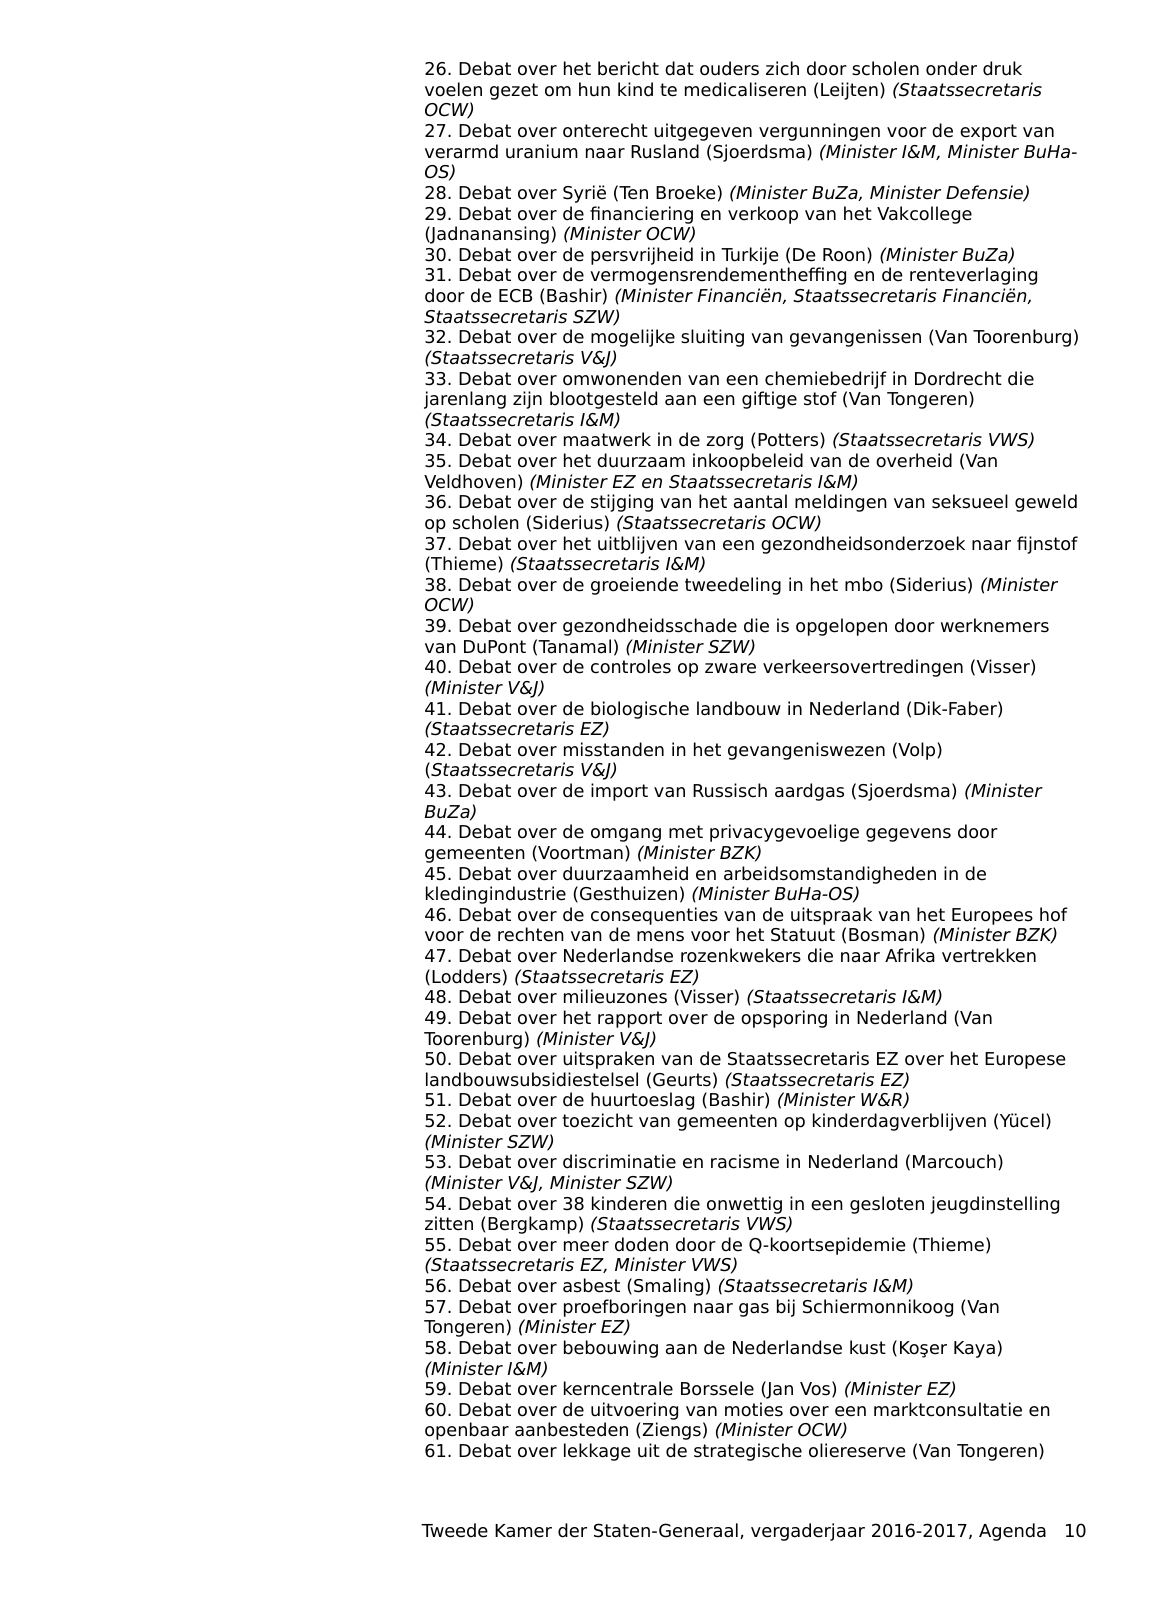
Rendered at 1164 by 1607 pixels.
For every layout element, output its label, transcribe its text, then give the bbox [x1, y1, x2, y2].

table_cell [77, 616, 401, 657]
table_cell 52. Debat over toezicht van gemeenten op kinderdagverblijven (Yücel) (Minister SZW) [418, 1111, 1087, 1152]
table_cell [77, 781, 401, 822]
table_cell 30. Debat over de persvrijheid in Turkije (De Roon) (Minister BuZa) [418, 245, 1087, 265]
table_cell 42. Debat over misstanden in het gevangeniswezen (Volp) (Staatssecretaris V&J) [418, 740, 1087, 781]
table_cell 38. Debat over de groeiende tweedeling in het mbo (Siderius) (Minister OCW) [418, 575, 1087, 616]
table_cell [401, 430, 418, 451]
table_cell [77, 265, 401, 327]
table_cell [77, 946, 401, 987]
table_cell 39. Debat over gezondheidsschade die is opgelopen door werknemers van DuPont (Tanamal) (Minister SZW) [418, 616, 1087, 657]
table_cell 32. Debat over de mogelijke sluiting van gevangenissen (Van Toorenburg) (Staatssecretaris V&J) [418, 327, 1087, 368]
table_cell [401, 946, 418, 987]
table_cell [77, 245, 401, 265]
table_cell 56. Debat over asbest (Smaling) (Staatssecretaris I&M) [418, 1276, 1087, 1297]
table_cell [77, 430, 401, 451]
table_cell 47. Debat over Nederlandse rozenkwekers die naar Afrika vertrekken (Lodders) (Staatssecretaris EZ) [418, 946, 1087, 987]
table_cell [77, 121, 401, 183]
table_cell [401, 59, 418, 121]
table_cell [401, 1152, 418, 1193]
table_cell 36. Debat over de stijging van het aantal meldingen van seksueel geweld op scholen (Siderius) (Staatssecretaris OCW) [418, 492, 1087, 533]
table_cell [401, 265, 418, 327]
table_cell [401, 657, 418, 698]
table_cell [77, 1235, 401, 1276]
table_cell [77, 1049, 401, 1090]
table_cell 50. Debat over uitspraken van de Staatssecretaris EZ over het Europese landbouwsubsidiestelsel (Geurts) (Staatssecretaris EZ) [418, 1049, 1087, 1090]
table_cell [401, 699, 418, 740]
table_cell [77, 492, 401, 533]
table_cell [77, 822, 401, 863]
table_cell 26. Debat over het bericht dat ouders zich door scholen onder druk voelen gezet om hun kind te medicaliseren (Leijten) (Staatssecretaris OCW) [418, 59, 1087, 121]
table_cell [401, 905, 418, 946]
table_cell [77, 204, 401, 245]
table_cell 49. Debat over het rapport over de opsporing in Nederland (Van Toorenburg) (Minister V&J) [418, 1008, 1087, 1049]
table_cell [401, 740, 418, 781]
table_cell [401, 1090, 418, 1111]
table_cell 54. Debat over 38 kinderen die onwettig in een gesloten jeugdinstelling zitten (Bergkamp) (Staatssecretaris VWS) [418, 1194, 1087, 1235]
table_cell [401, 369, 418, 430]
table_cell [401, 781, 418, 822]
table_cell 55. Debat over meer doden door de Q-koortsepidemie (Thieme) (Staatssecretaris EZ, Minister VWS) [418, 1235, 1087, 1276]
table_cell [77, 699, 401, 740]
table_cell 61. Debat over lekkage uit de strategische oliereserve (Van Tongeren) [418, 1441, 1087, 1462]
table_cell 45. Debat over duurzaamheid en arbeidsomstandigheden in de kledingindustrie (Gesthuizen) (Minister BuHa-OS) [418, 864, 1087, 905]
table_cell [77, 1152, 401, 1193]
table_cell 57. Debat over proefboringen naar gas bij Schiermonnikoog (Van Tongeren) (Minister EZ) [418, 1297, 1087, 1338]
table_cell [77, 1111, 401, 1152]
table_cell [77, 987, 401, 1008]
table_cell [401, 183, 418, 203]
table_cell [77, 1400, 401, 1441]
table_cell 53. Debat over discriminatie en racisme in Nederland (Marcouch) (Minister V&J, Minister SZW) [418, 1152, 1087, 1193]
table_cell [401, 1049, 418, 1090]
table_cell [401, 1400, 418, 1441]
table_cell [77, 1008, 401, 1049]
table_cell [401, 1441, 418, 1462]
table_cell [77, 1379, 401, 1400]
table_cell [401, 1235, 418, 1276]
table_cell [401, 451, 418, 492]
table_cell 27. Debat over onterecht uitgegeven vergunningen voor de export van verarmd uranium naar Rusland (Sjoerdsma) (Minister I&M, Minister BuHa-OS) [418, 121, 1087, 183]
table_cell [401, 822, 418, 863]
table_cell [401, 575, 418, 616]
table_cell [401, 987, 418, 1008]
table_cell [401, 204, 418, 245]
table_cell 51. Debat over de huurtoeslag (Bashir) (Minister W&R) [418, 1090, 1087, 1111]
table_cell [77, 1441, 401, 1462]
table_cell [401, 1297, 418, 1338]
table_cell [401, 1194, 418, 1235]
table_cell 35. Debat over het duurzaam inkoopbeleid van de overheid (Van Veldhoven) (Minister EZ en Staatssecretaris I&M) [418, 451, 1087, 492]
table_cell [77, 864, 401, 905]
table_cell [77, 1338, 401, 1379]
table_cell [77, 575, 401, 616]
table_cell 37. Debat over het uitblijven van een gezondheidsonderzoek naar fijnstof (Thieme) (Staatssecretaris I&M) [418, 534, 1087, 575]
table_cell 60. Debat over de uitvoering van moties over een marktconsultatie en openbaar aanbesteden (Ziengs) (Minister OCW) [418, 1400, 1087, 1441]
table_cell [77, 451, 401, 492]
table_cell [401, 1276, 418, 1297]
table_cell 48. Debat over milieuzones (Visser) (Staatssecretaris I&M) [418, 987, 1087, 1008]
table_cell [77, 183, 401, 203]
table_cell 41. Debat over de biologische landbouw in Nederland (Dik-Faber) (Staatssecretaris EZ) [418, 699, 1087, 740]
table_cell 29. Debat over de financiering en verkoop van het Vakcollege (Jadnanansing) (Minister OCW) [418, 204, 1087, 245]
table_cell 43. Debat over de import van Russisch aardgas (Sjoerdsma) (Minister BuZa) [418, 781, 1087, 822]
table_cell [77, 327, 401, 368]
table_cell [77, 1194, 401, 1235]
table_cell 58. Debat over bebouwing aan de Nederlandse kust (Koşer Kaya) (Minister I&M) [418, 1338, 1087, 1379]
table_cell [401, 616, 418, 657]
table_cell [401, 1111, 418, 1152]
table_cell [77, 740, 401, 781]
table_cell [77, 1297, 401, 1338]
table_cell [401, 492, 418, 533]
table_cell [77, 657, 401, 698]
table_cell [401, 1379, 418, 1400]
table_cell [401, 121, 418, 183]
table_cell [401, 245, 418, 265]
table_cell [77, 905, 401, 946]
table_cell 59. Debat over kerncentrale Borssele (Jan Vos) (Minister EZ) [418, 1379, 1087, 1400]
table_cell [401, 1338, 418, 1379]
table_cell [401, 534, 418, 575]
table_cell 44. Debat over de omgang met privacygevoelige gegevens door gemeenten (Voortman) (Minister BZK) [418, 822, 1087, 863]
table_cell 28. Debat over Syrië (Ten Broeke) (Minister BuZa, Minister Defensie) [418, 183, 1087, 203]
table_cell [401, 1008, 418, 1049]
table_cell 46. Debat over de consequenties van de uitspraak van het Europees hof voor de rechten van de mens voor het Statuut (Bosman) (Minister BZK) [418, 905, 1087, 946]
table_cell [77, 1276, 401, 1297]
table_cell [401, 864, 418, 905]
table_cell [401, 327, 418, 368]
table_cell 33. Debat over omwonenden van een chemiebedrijf in Dordrecht die jarenlang zijn blootgesteld aan een giftige stof (Van Tongeren) (Staatssecretaris I&M) [418, 369, 1087, 430]
table_cell 40. Debat over de controles op zware verkeersovertredingen (Visser) (Minister V&J) [418, 657, 1087, 698]
table_cell [77, 59, 401, 121]
table_cell [77, 534, 401, 575]
table_cell 34. Debat over maatwerk in de zorg (Potters) (Staatssecretaris VWS) [418, 430, 1087, 451]
table_cell [77, 369, 401, 430]
table_cell [77, 1090, 401, 1111]
table_cell 31. Debat over de vermogensrendementheffing en de renteverlaging door de ECB (Bashir) (Minister Financiën, Staatssecretaris Financiën, Staatssecretaris SZW) [418, 265, 1087, 327]
